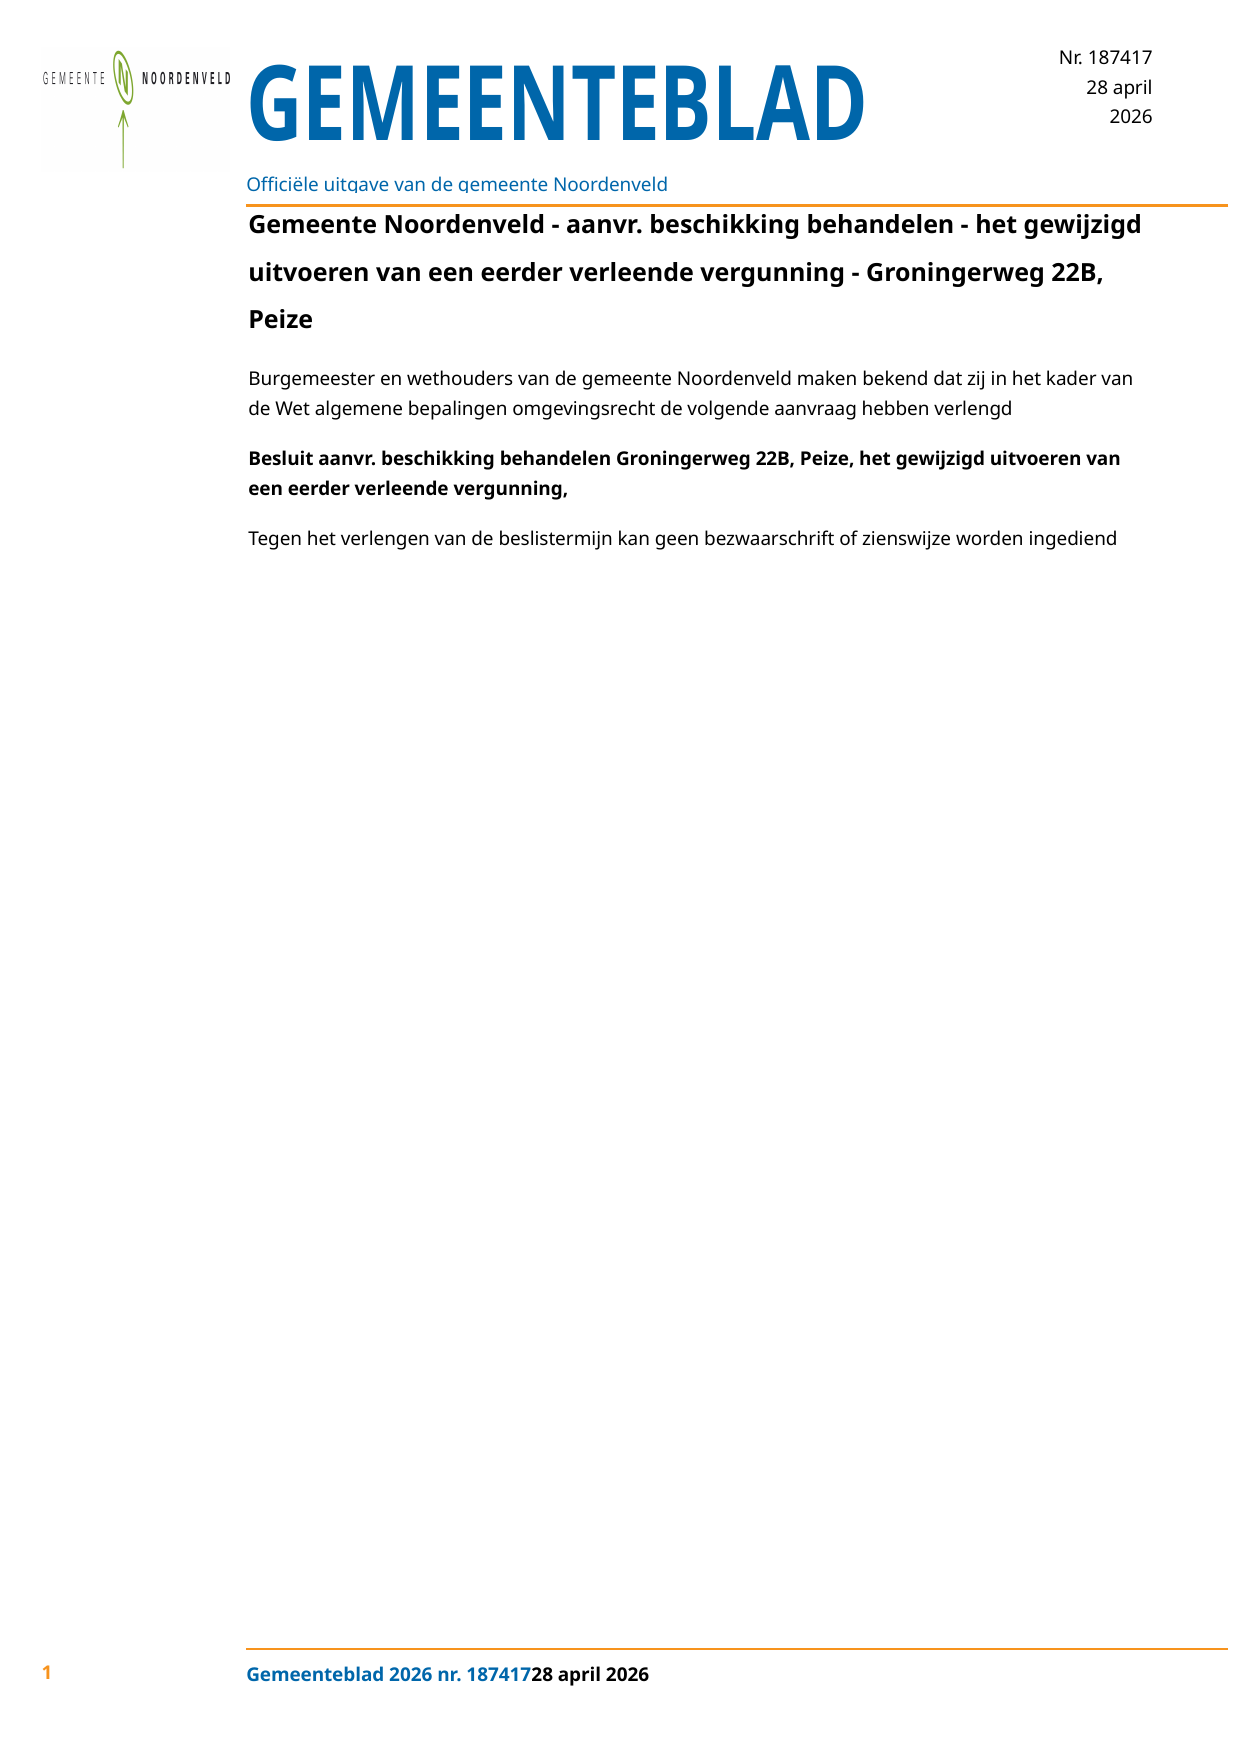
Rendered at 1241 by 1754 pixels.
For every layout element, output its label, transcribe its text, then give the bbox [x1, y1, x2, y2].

text Besluit aanvr. beschikking behandelen Groningerweg 22B, Peize, het gewijzigd uitvoeren van een eerder verleende vergunning, [248, 446, 1152, 501]
text Gemeente Noordenveld - aanvr. beschikking behandelen - het gewijzigd uitvoeren van een eerder verleende vergunning - Groningerweg 22B, Peize [248, 207, 1152, 336]
text Tegen het verlengen van de beslistermijn kan geen bezwaarschrift of zienswijze worden ingediend [248, 526, 1152, 551]
text Burgemeester en wethouders van de gemeente Noordenveld maken bekend dat zij in het kader van de Wet algemene bepalingen omgevingsrecht de volgende aanvraag hebben verlengd [248, 366, 1152, 421]
picture [41, 47, 231, 172]
